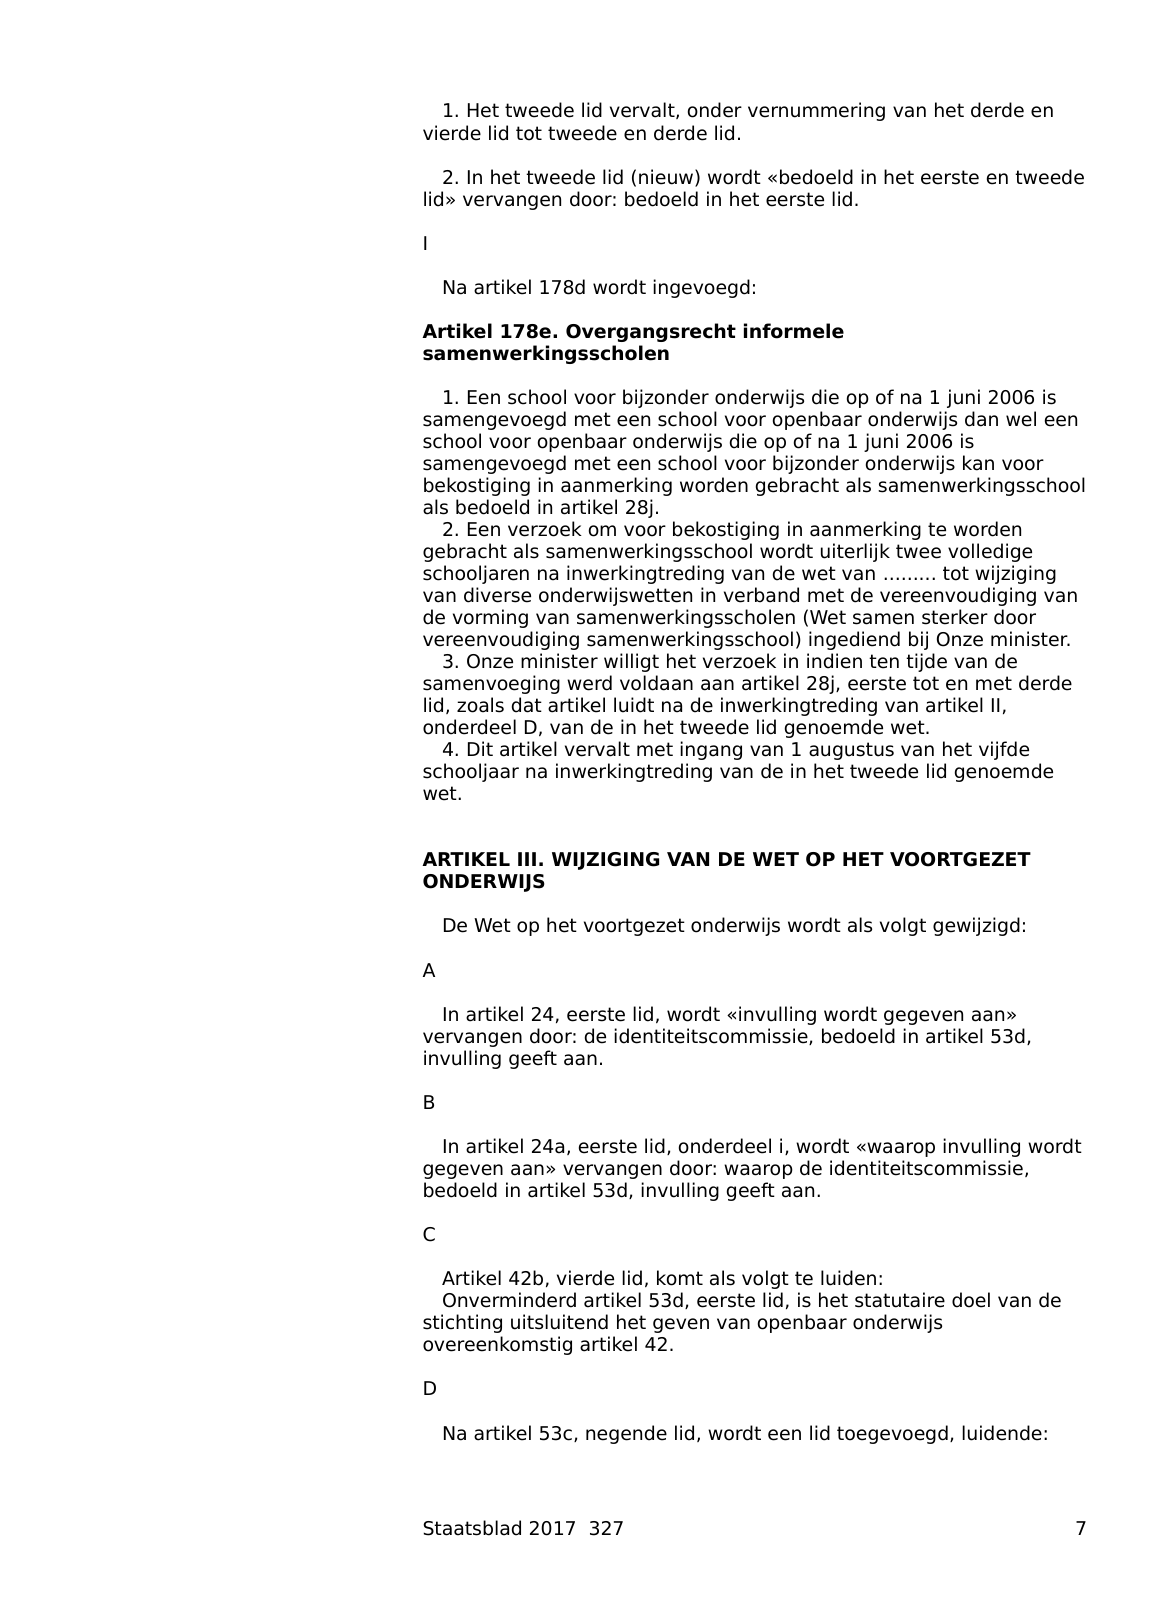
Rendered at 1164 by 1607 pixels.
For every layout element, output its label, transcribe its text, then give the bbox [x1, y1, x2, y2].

text Artikel 42b, vierde lid, komt als volgt te luiden: [422, 1268, 1087, 1290]
subtitle Artikel 178e. Overgangsrecht informele samenwerkingsscholen [422, 321, 1087, 365]
text B [422, 1092, 1087, 1114]
subtitle ARTIKEL III. WIJZIGING VAN DE WET OP HET VOORTGEZET ONDERWIJS [422, 849, 1087, 893]
text In artikel 24, eerste lid, wordt «invulling wordt gegeven aan» vervangen door: de identiteitscommissie, bedoeld in artikel 53d, invulling geeft aan. [422, 1004, 1087, 1069]
text I [422, 233, 1087, 255]
text C [422, 1224, 1087, 1246]
text 3. Onze minister willigt het verzoek in indien ten tijde van de samenvoeging werd voldaan aan artikel 28j, eerste tot en met derde lid, zoals dat artikel luidt na de inwerkingtreding van artikel II, onderdeel D, van de in het tweede lid genoemde wet. [422, 651, 1087, 739]
text De Wet op het voortgezet onderwijs wordt als volgt gewijzigd: [422, 915, 1087, 937]
text 2. In het tweede lid (nieuw) wordt «bedoeld in het eerste en tweede lid» vervangen door: bedoeld in het eerste lid. [422, 167, 1087, 211]
text A [422, 959, 1087, 981]
text In artikel 24a, eerste lid, onderdeel i, wordt «waarop invulling wordt gegeven aan» vervangen door: waarop de identiteitscommissie, bedoeld in artikel 53d, invulling geeft aan. [422, 1136, 1087, 1202]
text 1. Een school voor bijzonder onderwijs die op of na 1 juni 2006 is samengevoegd met een school voor openbaar onderwijs dan wel een school voor openbaar onderwijs die op of na 1 juni 2006 is samengevoegd met een school voor bijzonder onderwijs kan voor bekostiging in aanmerking worden gebracht als samenwerkingsschool als bedoeld in artikel 28j. [422, 387, 1087, 519]
text D [422, 1378, 1087, 1400]
text 4. Dit artikel vervalt met ingang van 1 augustus van het vijfde schooljaar na inwerkingtreding van de in het tweede lid genoemde wet. [422, 739, 1087, 805]
text Onverminderd artikel 53d, eerste lid, is het statutaire doel van de stichting uitsluitend het geven van openbaar onderwijs overeenkomstig artikel 42. [422, 1290, 1087, 1356]
text 2. Een verzoek om voor bekostiging in aanmerking te worden gebracht als samenwerkingsschool wordt uiterlijk twee volledige schooljaren na inwerkingtreding van de wet van ......... tot wijziging van diverse onderwijswetten in verband met de vereenvoudiging van de vorming van samenwerkingsscholen (Wet samen sterker door vereenvoudiging samenwerkingsschool) ingediend bij Onze minister. [422, 519, 1087, 651]
text 1. Het tweede lid vervalt, onder vernummering van het derde en vierde lid tot tweede en derde lid. [422, 100, 1087, 144]
text Na artikel 178d wordt ingevoegd: [422, 277, 1087, 299]
text Na artikel 53c, negende lid, wordt een lid toegevoegd, luidende: [422, 1422, 1087, 1444]
